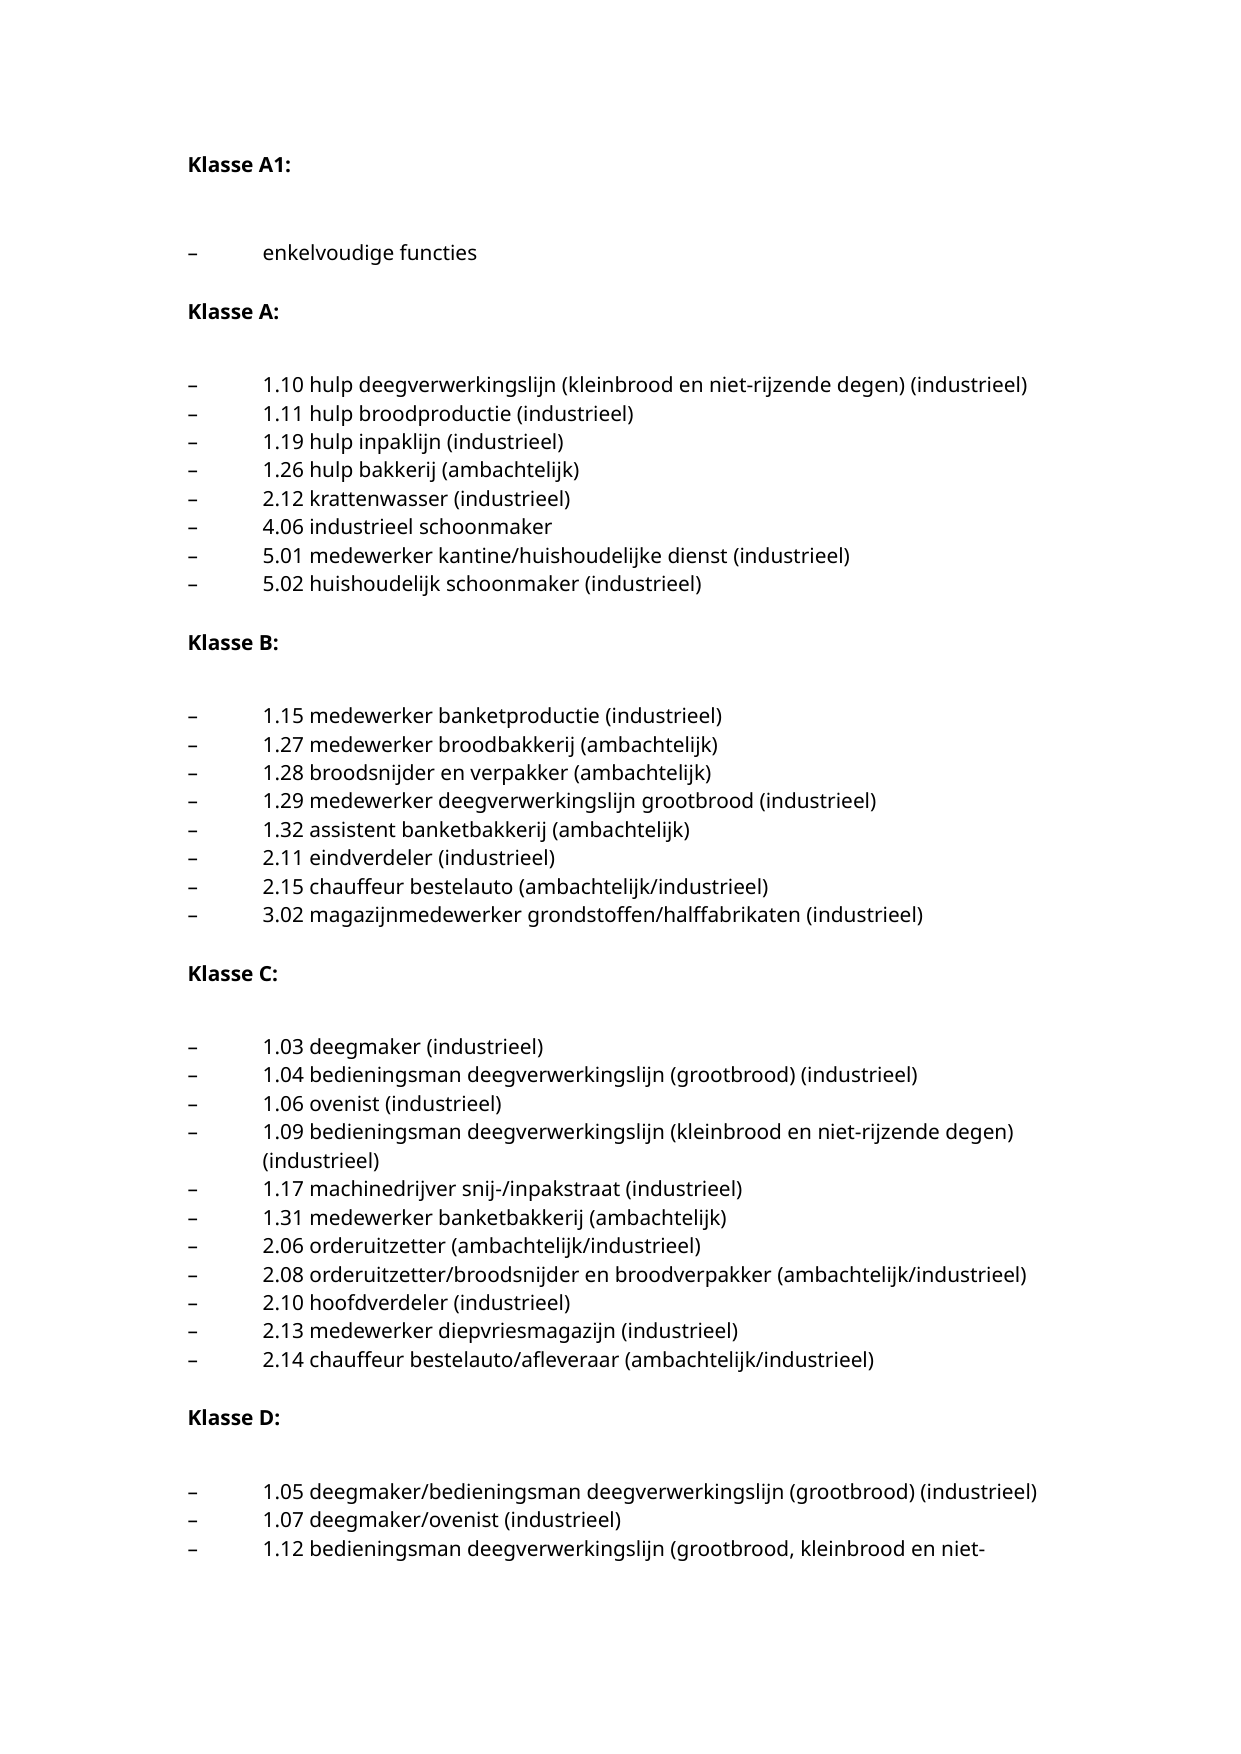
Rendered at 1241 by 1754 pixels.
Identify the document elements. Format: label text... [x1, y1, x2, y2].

list 1.31 medewerker banketbakkerij (ambachtelijk) [187, 1203, 1053, 1231]
list 1.03 deegmaker (industrieel) [187, 1032, 1053, 1061]
text Klasse C: [187, 959, 1053, 987]
list 1.29 medewerker deegverwerkingslijn grootbrood (industrieel) [187, 787, 1053, 815]
text Klasse A: [187, 297, 1053, 325]
list 2.14 chauffeur bestelauto/afleveraar (ambachtelijk/industrieel) [187, 1345, 1053, 1373]
list 1.17 machinedrijver snij-/inpakstraat (industrieel) [187, 1174, 1053, 1203]
list enkelvoudige functies [187, 238, 1053, 267]
list 2.06 orderuitzetter (ambachtelijk/industrieel) [187, 1231, 1053, 1260]
list 1.27 medewerker broodbakkerij (ambachtelijk) [187, 730, 1053, 758]
list 1.09 bedieningsman deegverwerkingslijn (kleinbrood en niet-rijzende degen) (industrieel) [187, 1117, 1053, 1174]
list 2.10 hoofdverdeler (industrieel) [187, 1288, 1053, 1317]
list 1.06 ovenist (industrieel) [187, 1089, 1053, 1117]
list 1.12 bedieningsman deegverwerkingslijn (grootbrood, kleinbrood en niet- [187, 1534, 1053, 1562]
list 2.11 eindverdeler (industrieel) [187, 843, 1053, 872]
list 1.19 hulp inpaklijn (industrieel) [187, 427, 1053, 456]
list 1.32 assistent banketbakkerij (ambachtelijk) [187, 815, 1053, 843]
list 1.07 deegmaker/ovenist (industrieel) [187, 1505, 1053, 1534]
list 1.15 medewerker banketproductie (industrieel) [187, 701, 1053, 730]
list 3.02 magazijnmedewerker grondstoffen/halffabrikaten (industrieel) [187, 900, 1053, 929]
list 1.11 hulp broodproductie (industrieel) [187, 399, 1053, 427]
list 2.12 krattenwasser (industrieel) [187, 484, 1053, 512]
list 2.08 orderuitzetter/broodsnijder en broodverpakker (ambachtelijk/industrieel) [187, 1260, 1053, 1288]
text Klasse B: [187, 628, 1053, 656]
list 2.15 chauffeur bestelauto (ambachtelijk/industrieel) [187, 872, 1053, 900]
list 1.04 bedieningsman deegverwerkingslijn (grootbrood) (industrieel) [187, 1061, 1053, 1089]
list 5.02 huishoudelijk schoonmaker (industrieel) [187, 569, 1053, 598]
list 1.05 deegmaker/bedieningsman deegverwerkingslijn (grootbrood) (industrieel) [187, 1477, 1053, 1505]
text Klasse A1: [187, 150, 1053, 178]
list 2.13 medewerker diepvriesmagazijn (industrieel) [187, 1317, 1053, 1345]
list 1.10 hulp deegverwerkingslijn (kleinbrood en niet-rijzende degen) (industrieel) [187, 370, 1053, 399]
list 5.01 medewerker kantine/huishoudelijke dienst (industrieel) [187, 541, 1053, 569]
list 1.26 hulp bakkerij (ambachtelijk) [187, 456, 1053, 484]
list 4.06 industrieel schoonmaker [187, 512, 1053, 541]
text Klasse D: [187, 1403, 1053, 1432]
list 1.28 broodsnijder en verpakker (ambachtelijk) [187, 758, 1053, 787]
